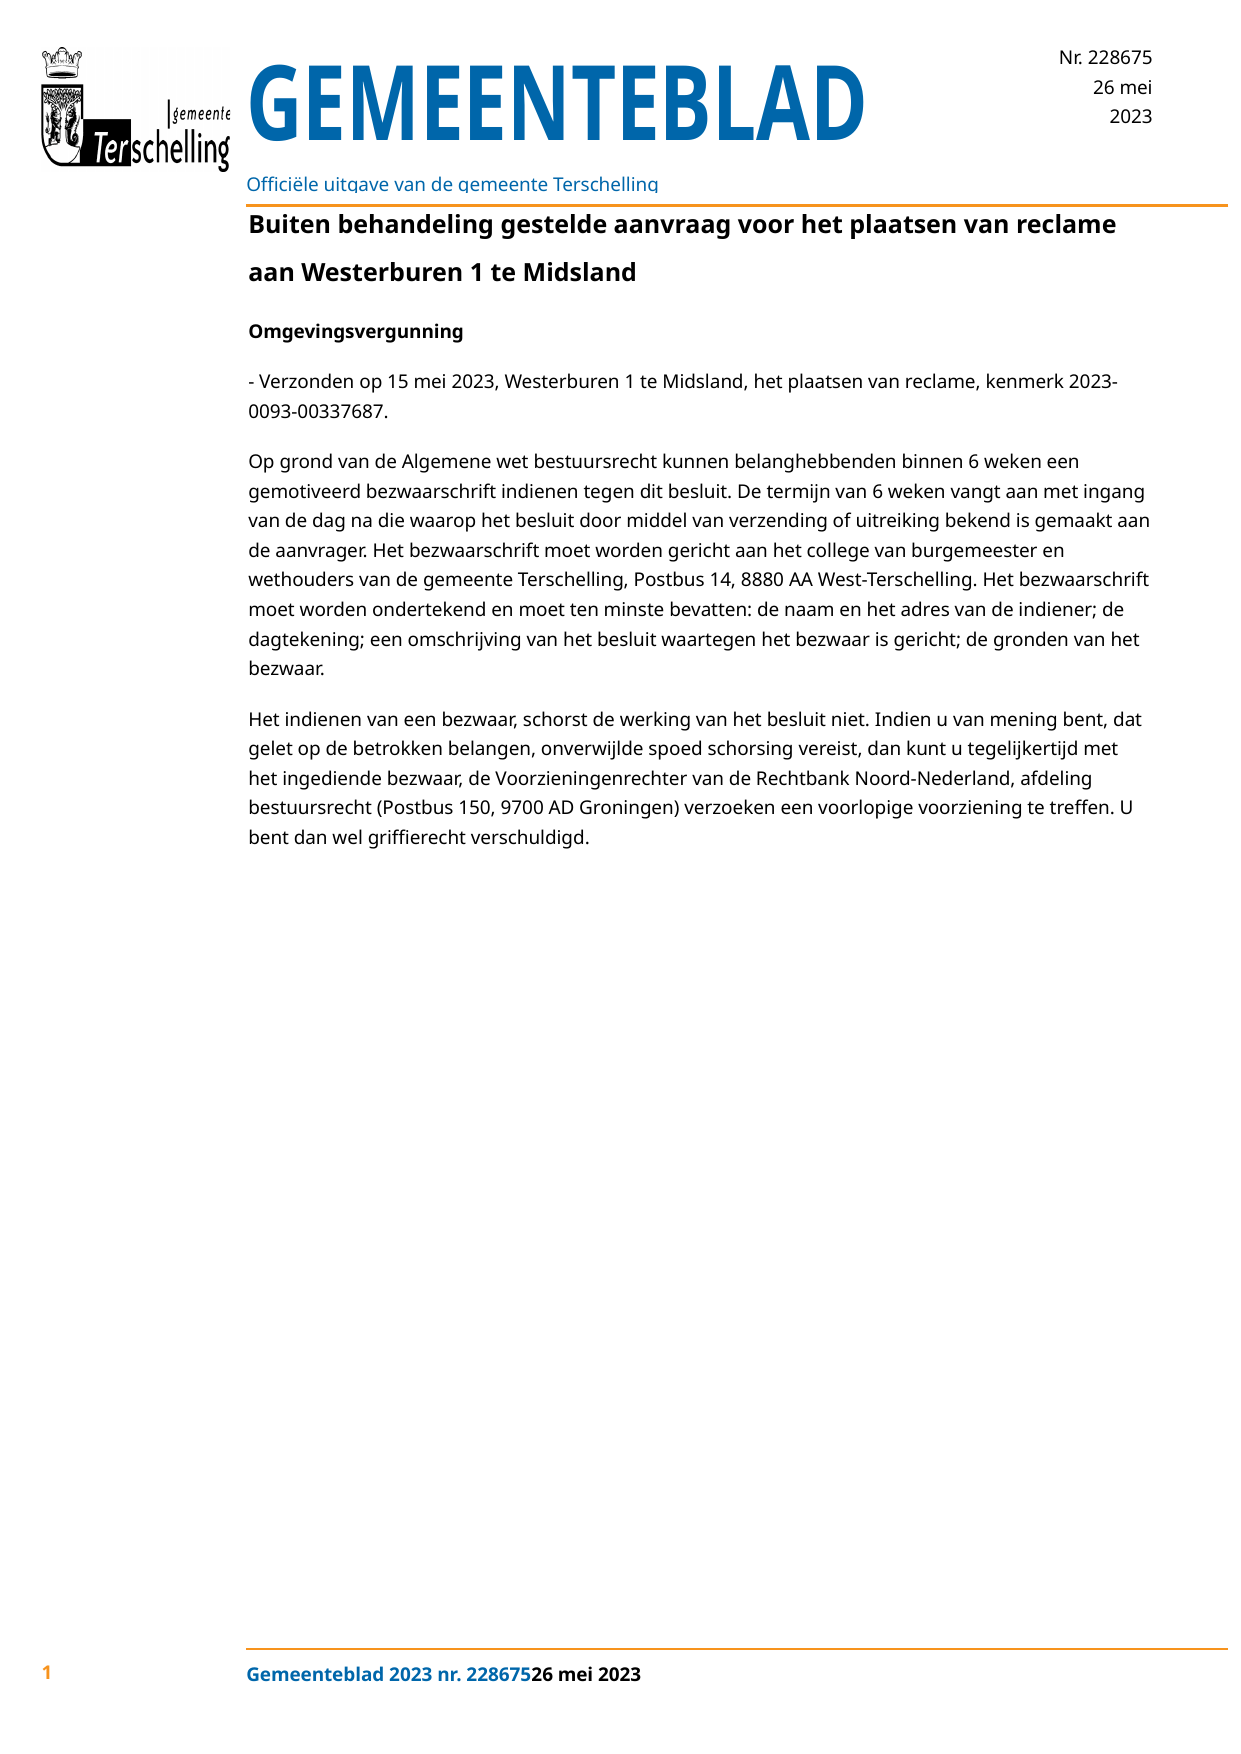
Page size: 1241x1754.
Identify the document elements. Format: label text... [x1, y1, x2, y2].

text Omgevingsvergunning [248, 318, 1152, 344]
text Buiten behandeling gestelde aanvraag voor het plaatsen van reclame aan Westerburen 1 te Midsland [248, 207, 1152, 288]
picture [41, 47, 231, 172]
text Op grond van de Algemene wet bestuursrecht kunnen belanghebbenden binnen 6 weken een gemotiveerd bezwaarschrift indienen tegen dit besluit. De termijn van 6 weken vangt aan met ingang van de dag na die waarop het besluit door middel van verzending of uitreiking bekend is gemaakt aan de aanvrager. Het bezwaarschrift moet worden gericht aan het college van burgemeester en wethouders van de gemeente Terschelling, Postbus 14, 8880 AA West-Terschelling. Het bezwaarschrift moet worden ondertekend en moet ten minste bevatten: de naam en het adres van de indiener; de dagtekening; een omschrijving van het besluit waartegen het bezwaar is gericht; de gronden van het bezwaar. [248, 448, 1152, 681]
text - Verzonden op 15 mei 2023, Westerburen 1 te Midsland, het plaatsen van reclame, kenmerk 2023-0093-00337687. [248, 368, 1152, 424]
text Het indienen van een bezwaar, schorst de werking van het besluit niet. Indien u van mening bent, dat gelet op de betrokken belangen, onverwijlde spoed schorsing vereist, dan kunt u tegelijkertijd met het ingediende bezwaar, de Voorzieningenrechter van de Rechtbank Noord-Nederland, afdeling bestuursrecht (Postbus 150, 9700 AD Groningen) verzoeken een voorlopige voorziening te treffen. U bent dan wel griffierecht verschuldigd. [248, 706, 1152, 850]
